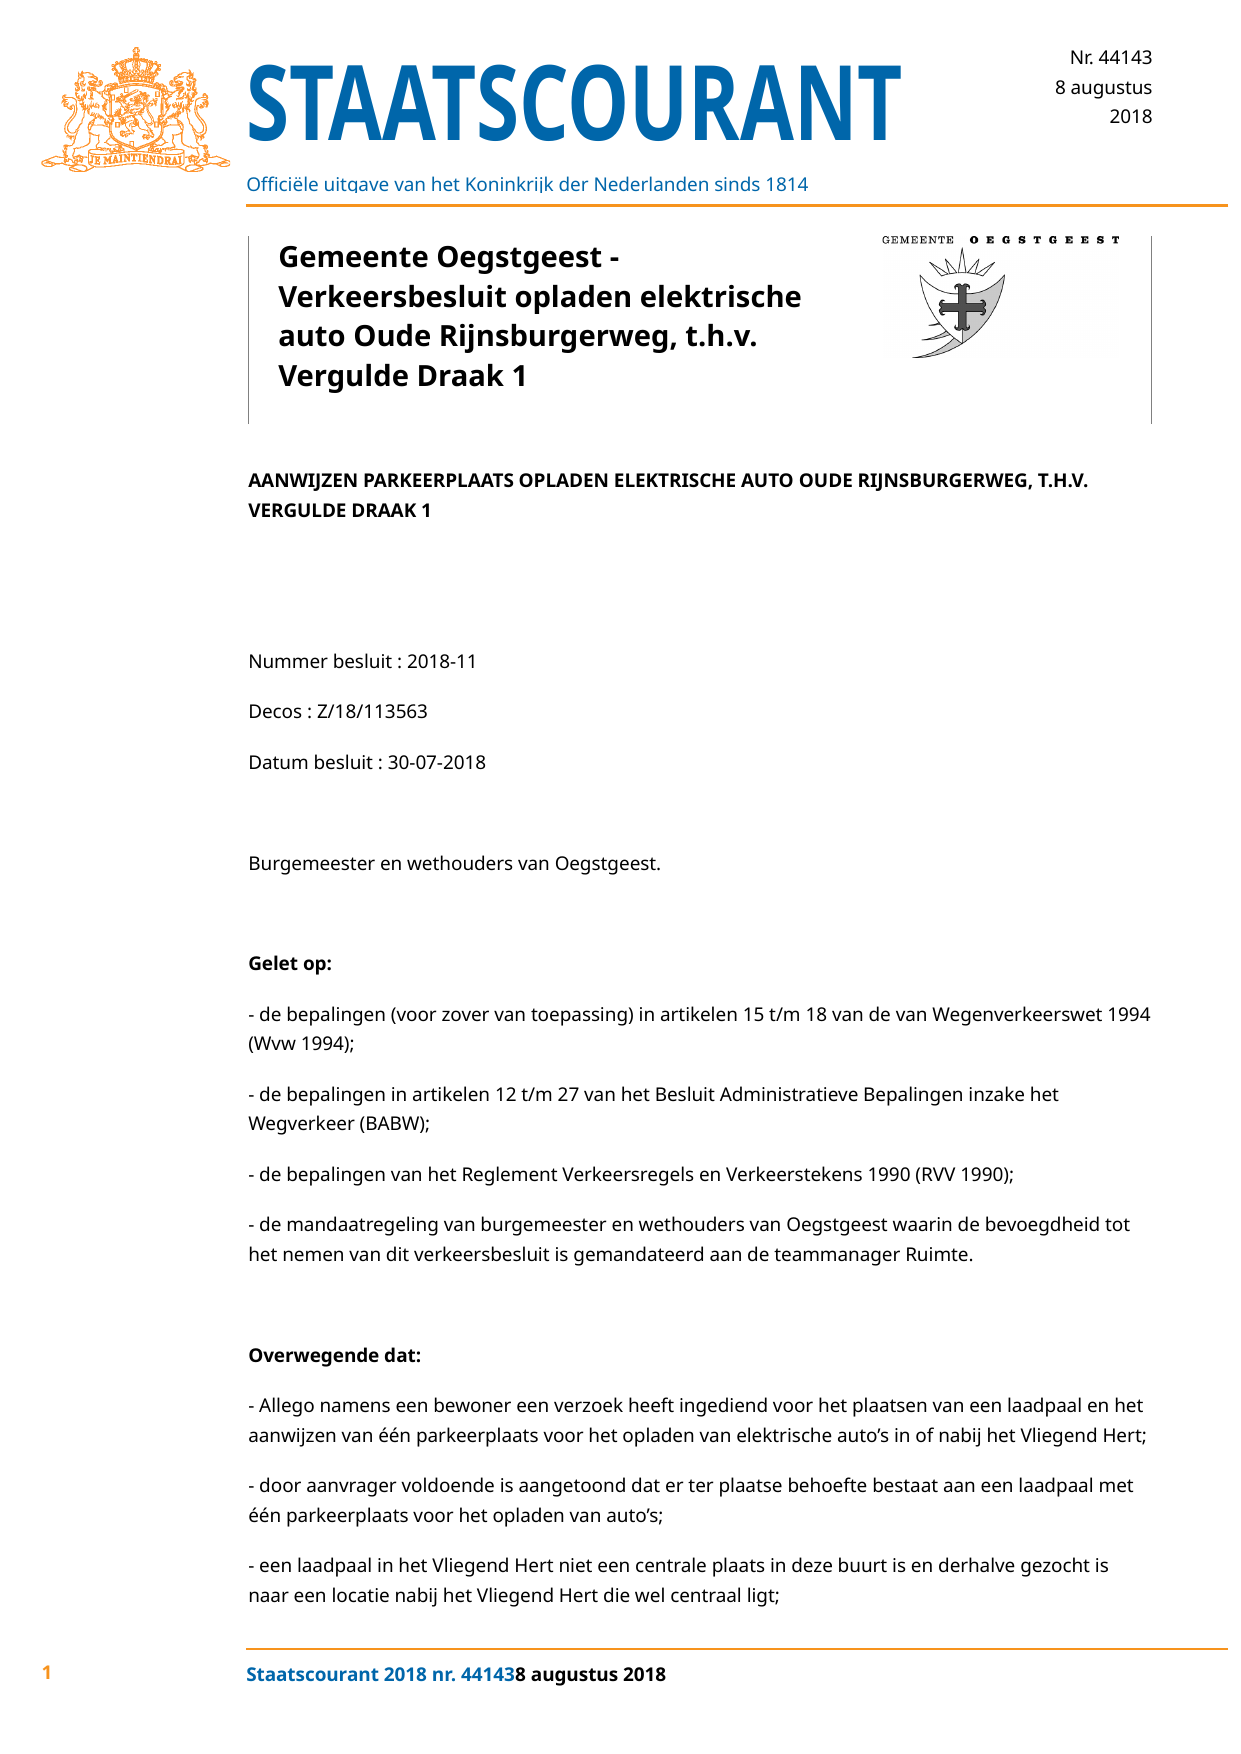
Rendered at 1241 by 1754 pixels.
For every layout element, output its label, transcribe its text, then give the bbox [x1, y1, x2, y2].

text Decos : Z/18/113563 [248, 698, 1152, 724]
text Nummer besluit : 2018-11 [248, 648, 1152, 674]
text Gelet op: [248, 951, 1152, 976]
text - een laadpaal in het Vliegend Hert niet een centrale plaats in deze buurt is en derhalve gezocht is naar een locatie nabij het Vliegend Hert die wel centraal ligt; [248, 1552, 1152, 1608]
text - de mandaatregeling van burgemeester en wethouders van Oegstgeest waarin de bevoegdheid tot het nemen van dit verkeersbesluit is gemandateerd aan de teammanager Ruimte. [248, 1211, 1152, 1267]
text AANWIJZEN PARKEERPLAATS OPLADEN ELEKTRISCHE AUTO OUDE RIJNSBURGERWEG, T.H.V. VERGULDE DRAAK 1 [248, 467, 1152, 523]
picture [41, 47, 231, 172]
text - de bepalingen in artikelen 12 t/m 27 van het Besluit Administratieve Bepalingen inzake het Wegverkeer (BABW); [248, 1081, 1152, 1136]
text - door aanvrager voldoende is aangetoond dat er ter plaatse behoefte bestaat aan een laadpaal met één parkeerplaats voor het opladen van auto’s; [248, 1472, 1152, 1528]
text - de bepalingen (voor zover van toepassing) in artikelen 15 t/m 18 van de van Wegenverkeerswet 1994 (Wvw 1994); [248, 1001, 1152, 1056]
text Overwegende dat: [248, 1342, 1152, 1368]
table_header Gemeente Oegstgeest - Verkeersbesluit opladen elektrische auto Oude Rijnsburgerweg, t.h.v. Vergulde Draak 1 [249, 236, 850, 424]
text Burgemeester en wethouders van Oegstgeest. [248, 850, 1152, 876]
table_header [850, 236, 1151, 424]
text Datum besluit : 30-07-2018 [248, 749, 1152, 775]
text - de bepalingen van het Reglement Verkeersregels en Verkeerstekens 1990 (RVV 1990); [248, 1161, 1152, 1187]
text - Allego namens een bewoner een verzoek heeft ingediend voor het plaatsen van een laadpaal en het aanwijzen van één parkeerplaats voor het opladen van elektrische auto’s in of nabij het Vliegend Hert; [248, 1392, 1152, 1448]
picture [882, 236, 1119, 358]
